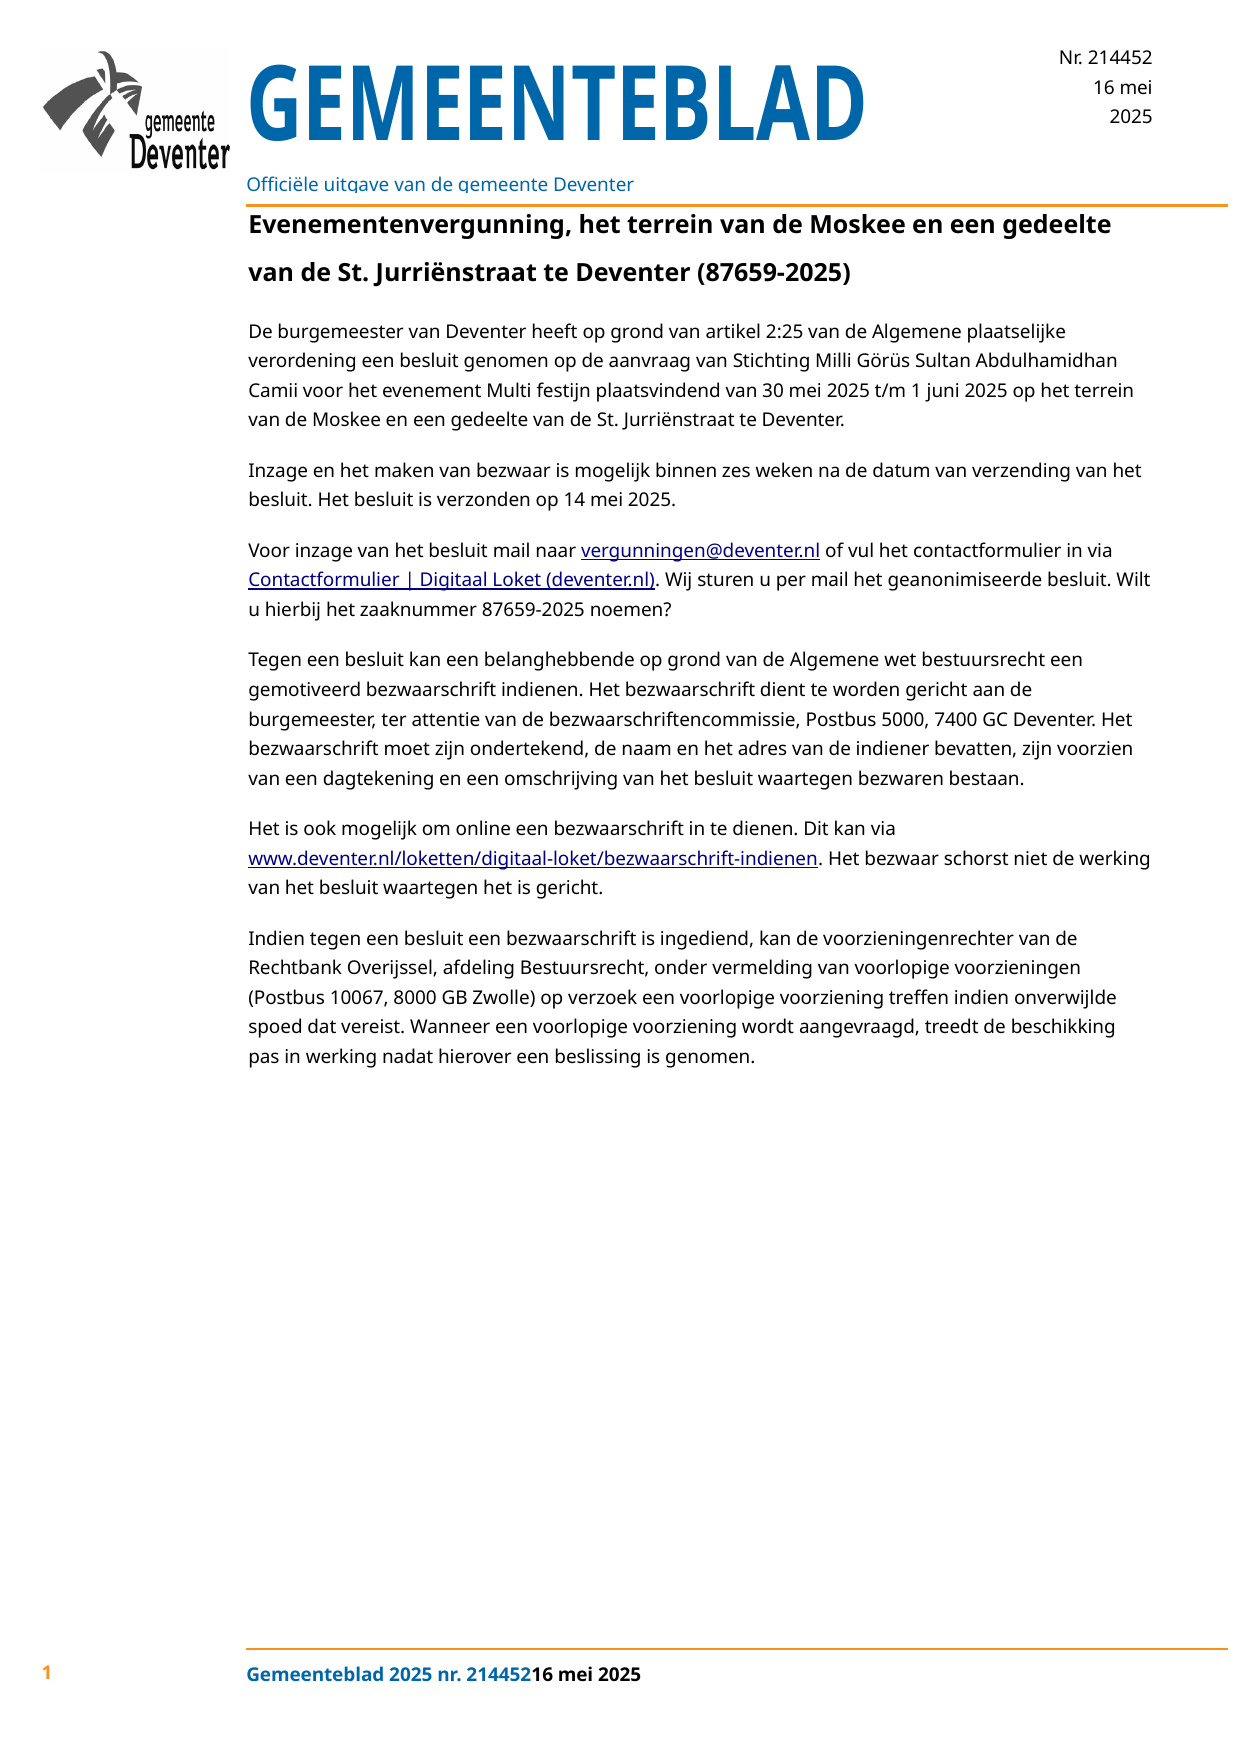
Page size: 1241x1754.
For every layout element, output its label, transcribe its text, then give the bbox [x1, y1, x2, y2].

text Evenementenvergunning, het terrein van de Moskee en een gedeelte van de St. Jurriënstraat te Deventer (87659-2025) [248, 207, 1152, 288]
text De burgemeester van Deventer heeft op grond van artikel 2:25 van de Algemene plaatselijke verordening een besluit genomen op de aanvraag van Stichting Milli Görüs Sultan Abdulhamidhan Camii voor het evenement Multi festijn plaatsvindend van 30 mei 2025 t/m 1 juni 2025 op het terrein van de Moskee en een gedeelte van de St. Jurriënstraat te Deventer. [248, 318, 1152, 432]
picture [41, 47, 231, 172]
text Voor inzage van het besluit mail naar vergunningen@deventer.nl of vul het contactformulier in via Contactformulier | Digitaal Loket (deventer.nl). Wij sturen u per mail het geanonimiseerde besluit. Wilt u hierbij het zaaknummer 87659-2025 noemen? [248, 537, 1152, 622]
text Tegen een besluit kan een belanghebbende op grond van de Algemene wet bestuursrecht een gemotiveerd bezwaarschrift indienen. Het bezwaarschrift dient te worden gericht aan de burgemeester, ter attentie van de bezwaarschriftencommissie, Postbus 5000, 7400 GC Deventer. Het bezwaarschrift moet zijn ondertekend, de naam en het adres van de indiener bevatten, zijn voorzien van een dagtekening en een omschrijving van het besluit waartegen bezwaren bestaan. [248, 647, 1152, 791]
text Het is ook mogelijk om online een bezwaarschrift in te dienen. Dit kan via www.deventer.nl/loketten/digitaal-loket/bezwaarschrift-indienen. Het bezwaar schorst niet de werking van het besluit waartegen het is gericht. [248, 815, 1152, 900]
text Indien tegen een besluit een bezwaarschrift is ingediend, kan de voorzieningenrechter van de Rechtbank Overijssel, afdeling Bestuursrecht, onder vermelding van voorlopige voorzieningen (Postbus 10067, 8000 GB Zwolle) op verzoek een voorlopige voorziening treffen indien onverwijlde spoed dat vereist. Wanneer een voorlopige voorziening wordt aangevraagd, treedt de beschikking pas in werking nadat hierover een beslissing is genomen. [248, 925, 1152, 1069]
text Inzage en het maken van bezwaar is mogelijk binnen zes weken na de datum van verzending van het besluit. Het besluit is verzonden op 14 mei 2025. [248, 457, 1152, 512]
